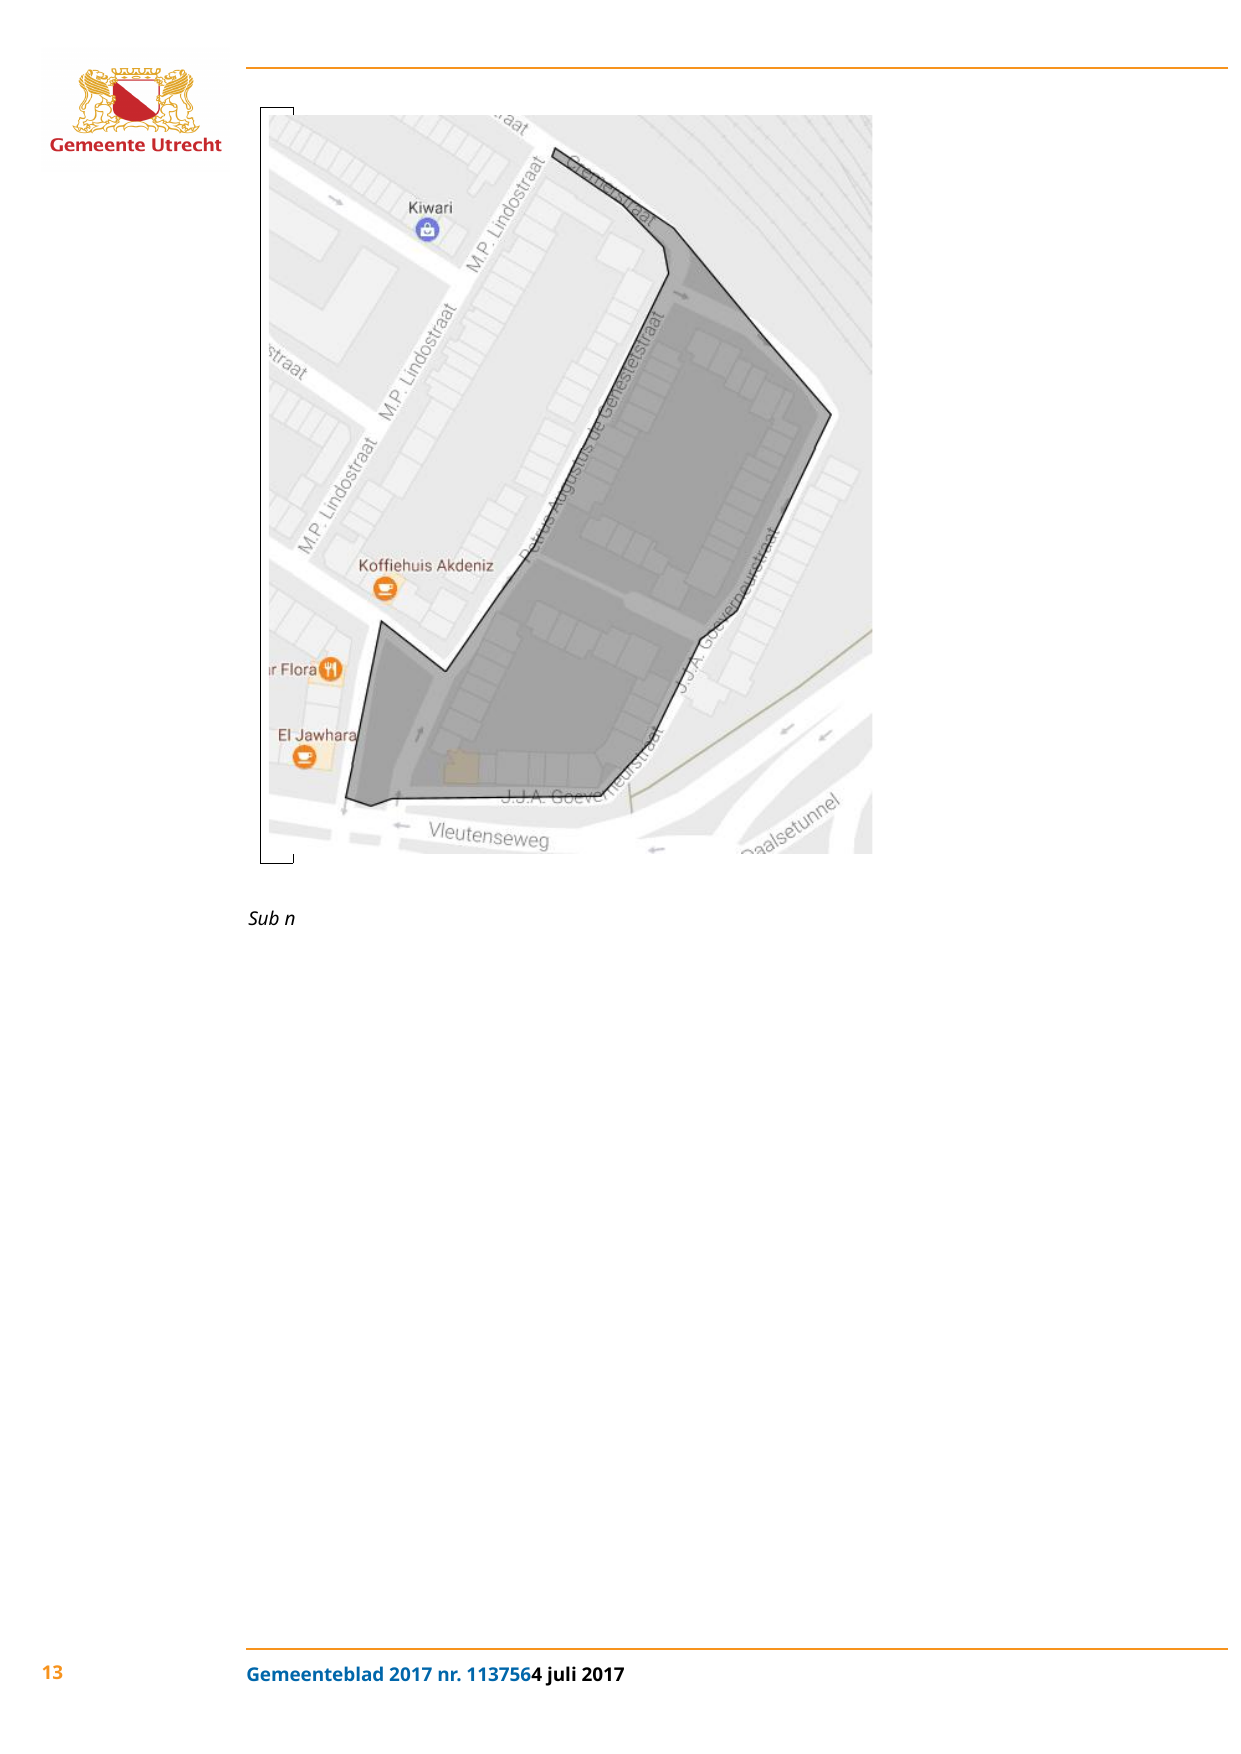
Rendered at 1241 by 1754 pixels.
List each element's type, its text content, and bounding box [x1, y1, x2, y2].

text Sub n [248, 905, 1152, 931]
picture [41, 47, 231, 172]
picture [268, 115, 873, 854]
